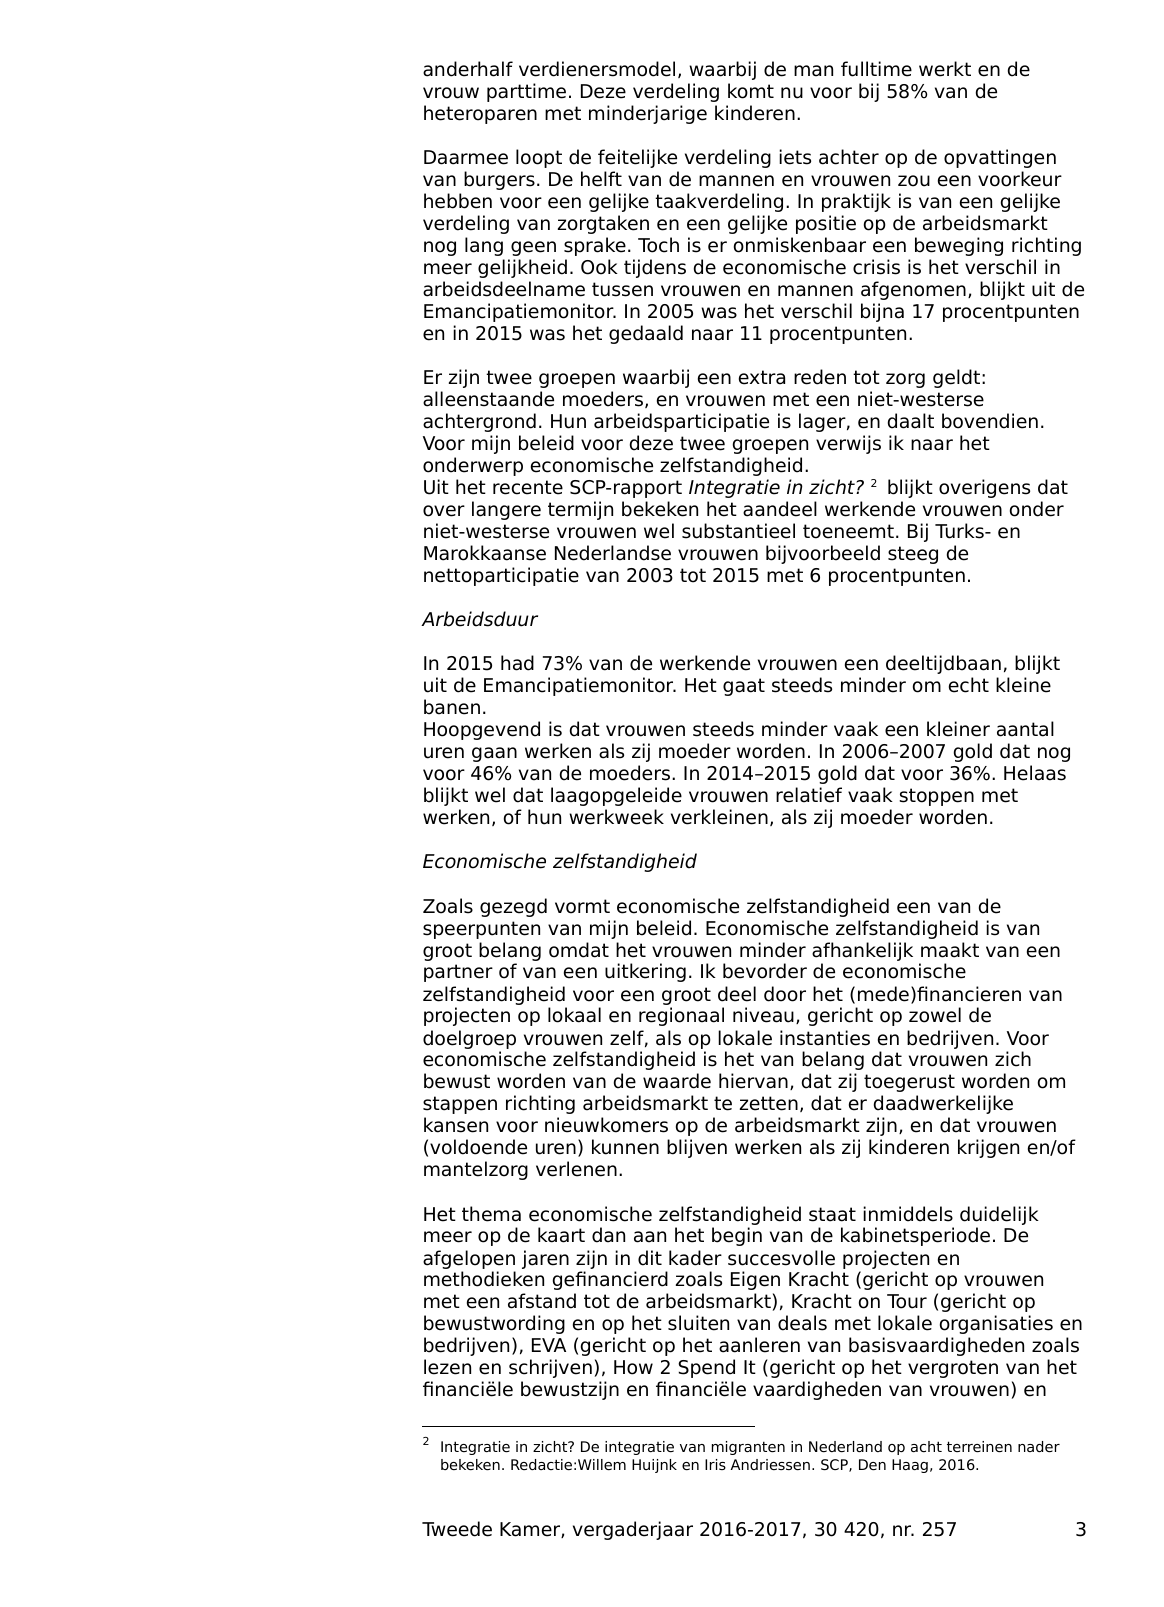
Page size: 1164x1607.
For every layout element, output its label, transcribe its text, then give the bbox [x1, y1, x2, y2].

text Zoals gezegd vormt economische zelfstandigheid een van de speerpunten van mijn beleid. Economische zelfstandigheid is van groot belang omdat het vrouwen minder afhankelijk maakt van een partner of van een uitkering. Ik bevorder de economische zelfstandigheid voor een groot deel door het (mede)financieren van projecten op lokaal en regionaal niveau, gericht op zowel de doelgroep vrouwen zelf, als op lokale instanties en bedrijven. Voor economische zelfstandigheid is het van belang dat vrouwen zich bewust worden van de waarde hiervan, dat zij toegerust worden om stappen richting arbeidsmarkt te zetten, dat er daadwerkelijke kansen voor nieuwkomers op de arbeidsmarkt zijn, en dat vrouwen (voldoende uren) kunnen blijven werken als zij kinderen krijgen en/of mantelzorg verlenen. [422, 896, 1087, 1181]
text Er zijn twee groepen waarbij een extra reden tot zorg geldt: alleenstaande moeders, en vrouwen met een niet-westerse achtergrond. Hun arbeidsparticipatie is lager, en daalt bovendien. Voor mijn beleid voor deze twee groepen verwijs ik naar het onderwerp economische zelfstandigheid. [422, 367, 1087, 477]
text Daarmee loopt de feitelijke verdeling iets achter op de opvattingen van burgers. De helft van de mannen en vrouwen zou een voorkeur hebben voor een gelijke taakverdeling. In praktijk is van een gelijke verdeling van zorgtaken en een gelijke positie op de arbeidsmarkt nog lang geen sprake. Toch is er onmiskenbaar een beweging richting meer gelijkheid. Ook tijdens de economische crisis is het verschil in arbeidsdeelname tussen vrouwen en mannen afgenomen, blijkt uit de Emancipatiemonitor. In 2005 was het verschil bijna 17 procentpunten en in 2015 was het gedaald naar 11 procentpunten. [422, 147, 1087, 345]
subtitle Economische zelfstandigheid [422, 851, 1087, 873]
text In 2015 had 73% van de werkende vrouwen een deeltijdbaan, blijkt uit de Emancipatiemonitor. Het gaat steeds minder om echt kleine banen. [422, 653, 1087, 719]
text Integratie in zicht? De integratie van migranten in Nederland op acht terreinen nader bekeken. Redactie:Willem Huijnk en Iris Andriessen. SCP, Den Haag, 2016. [422, 1435, 1087, 1474]
text Uit het recente SCP-rapport Integratie in zicht? blijkt overigens dat over langere termijn bekeken het aandeel werkende vrouwen onder niet-westerse vrouwen wel substantieel toeneemt. Bij Turks- en Marokkaanse Nederlandse vrouwen bijvoorbeeld steeg de nettoparticipatie van 2003 tot 2015 met 6 procentpunten. [422, 477, 1087, 587]
text Het thema economische zelfstandigheid staat inmiddels duidelijk meer op de kaart dan aan het begin van de kabinetsperiode. De afgelopen jaren zijn in dit kader succesvolle projecten en methodieken gefinancierd zoals Eigen Kracht (gericht op vrouwen met een afstand tot de arbeidsmarkt), Kracht on Tour (gericht op bewustwording en op het sluiten van deals met lokale organisaties en bedrijven), EVA (gericht op het aanleren van basisvaardigheden zoals lezen en schrijven), How 2 Spend It (gericht op het vergroten van het financiële bewustzijn en financiële vaardigheden van vrouwen) en [422, 1203, 1087, 1401]
text Hoopgevend is dat vrouwen steeds minder vaak een kleiner aantal uren gaan werken als zij moeder worden. In 2006–2007 gold dat nog voor 46% van de moeders. In 2014–2015 gold dat voor 36%. Helaas blijkt wel dat laagopgeleide vrouwen relatief vaak stoppen met werken, of hun werkweek verkleinen, als zij moeder worden. [422, 719, 1087, 829]
subtitle Arbeidsduur [422, 609, 1087, 631]
text anderhalf verdienersmodel, waarbij de man fulltime werkt en de vrouw parttime. Deze verdeling komt nu voor bij 58% van de heteroparen met minderjarige kinderen. [422, 59, 1087, 125]
